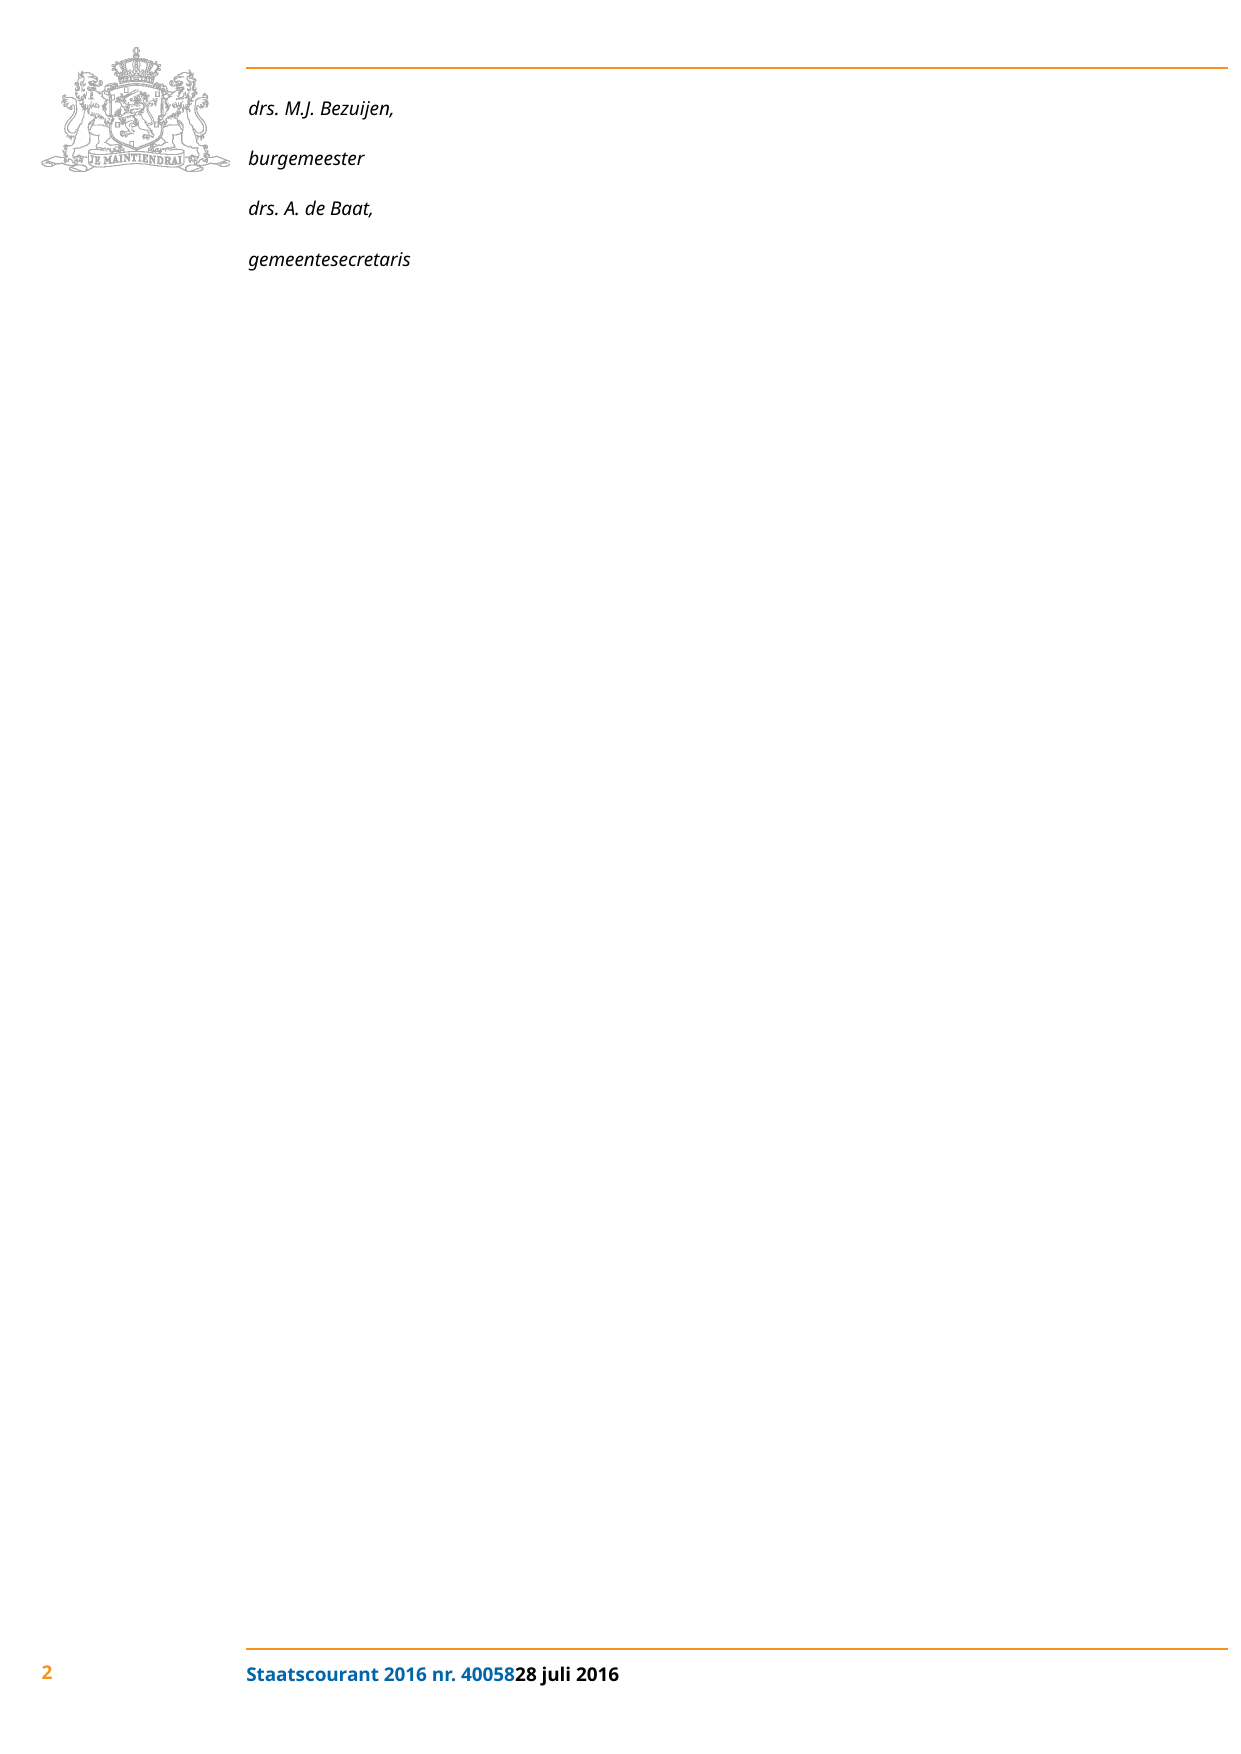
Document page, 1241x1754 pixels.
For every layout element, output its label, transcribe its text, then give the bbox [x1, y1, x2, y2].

text drs. A. de Baat, [248, 196, 1152, 221]
text drs. M.J. Bezuijen, [248, 95, 1152, 121]
text gemeentesecretaris [248, 246, 1152, 272]
picture [41, 47, 231, 172]
text burgemeester [248, 145, 1152, 171]
